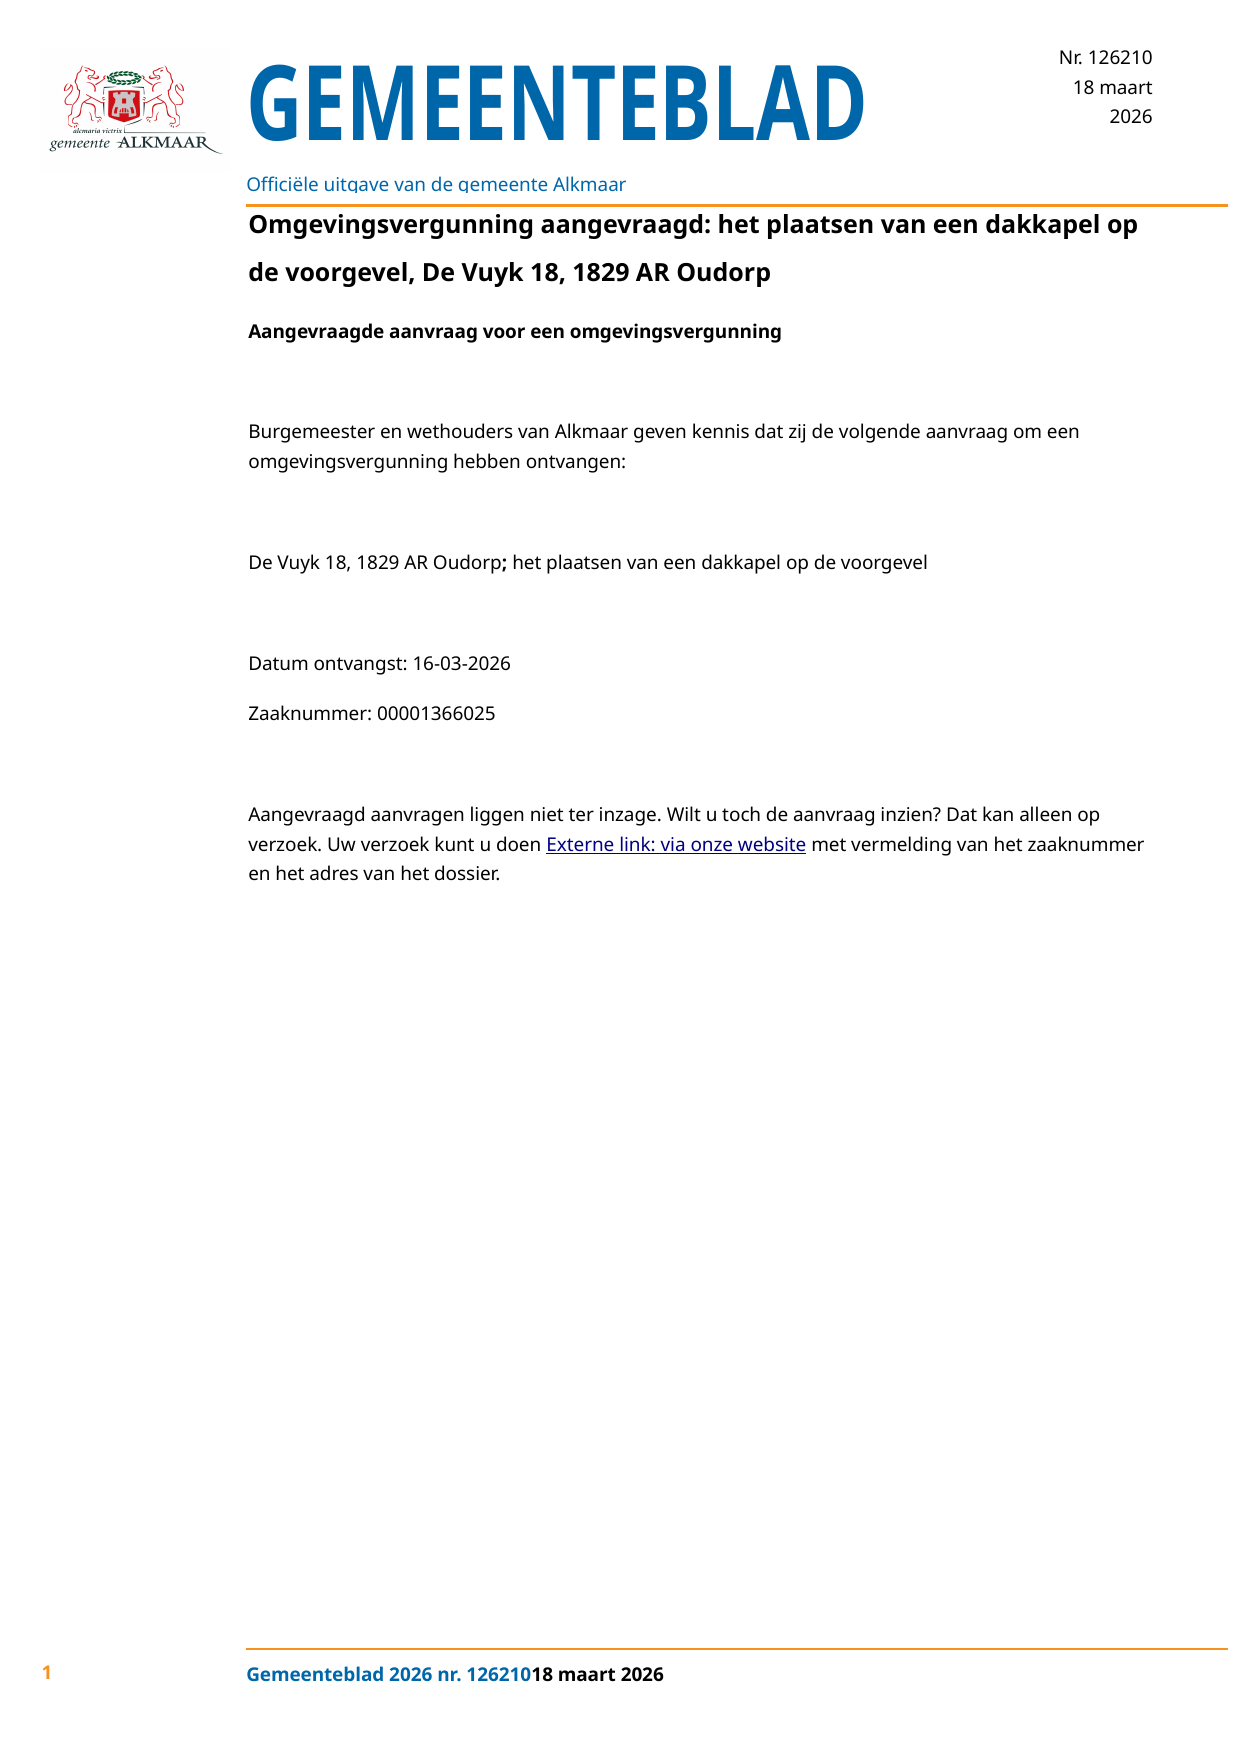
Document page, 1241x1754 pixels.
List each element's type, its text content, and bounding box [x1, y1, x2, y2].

text Burgemeester en wethouders van Alkmaar geven kennis dat zij de volgende aanvraag om een omgevingsvergunning hebben ontvangen: [248, 419, 1152, 474]
text Omgevingsvergunning aangevraagd: het plaatsen van een dakkapel op de voorgevel, De Vuyk 18, 1829 AR Oudorp [248, 207, 1152, 288]
text De Vuyk 18, 1829 AR Oudorp; het plaatsen van een dakkapel op de voorgevel [248, 549, 1152, 575]
text Datum ontvangst: 16-03-2026 [248, 650, 1152, 676]
text Aangevraagde aanvraag voor een omgevingsvergunning [248, 318, 1152, 344]
text Aangevraagd aanvragen liggen niet ter inzage. Wilt u toch de aanvraag inzien? Dat kan alleen op verzoek. Uw verzoek kunt u doen Externe link: via onze website met vermelding van het zaaknummer en het adres van het dossier. [248, 801, 1152, 886]
picture [41, 47, 231, 172]
text Zaaknummer: 00001366025 [248, 700, 1152, 726]
